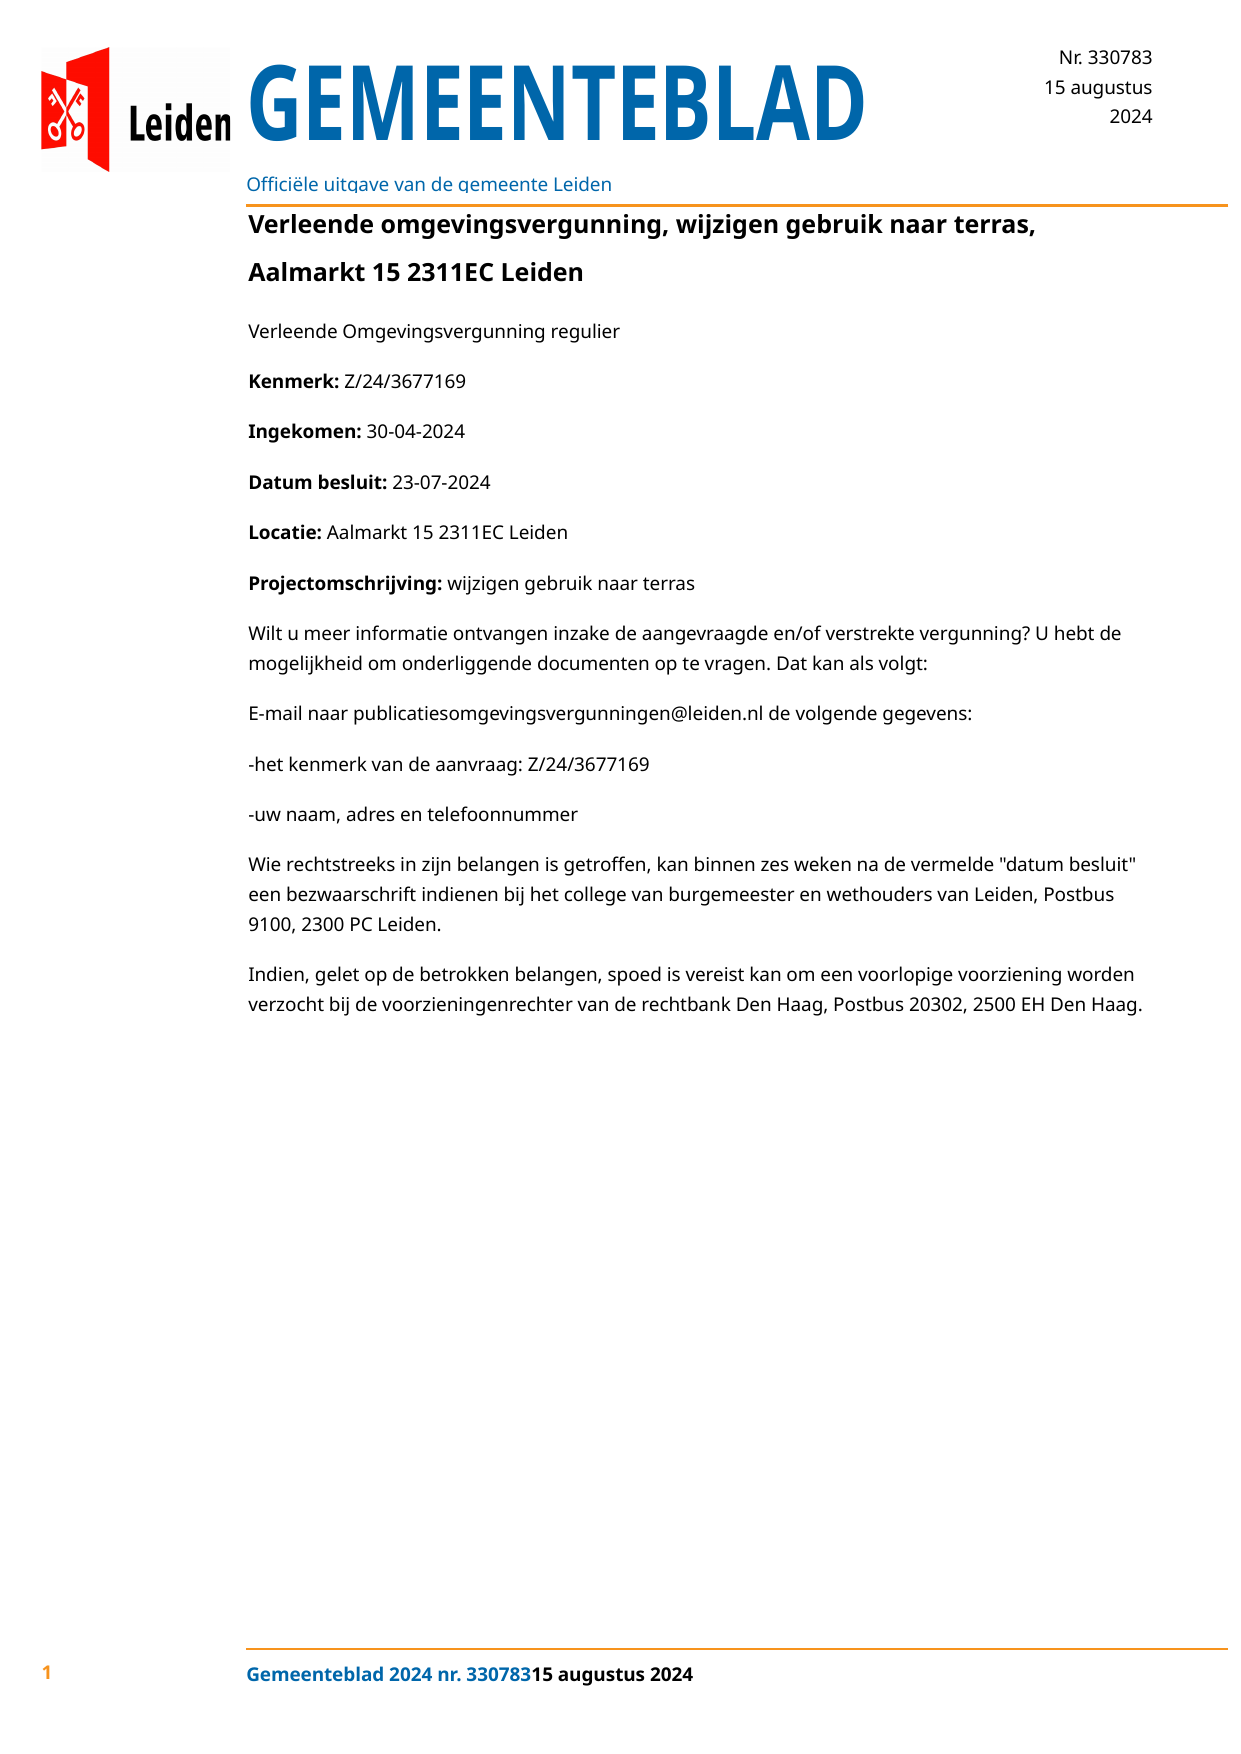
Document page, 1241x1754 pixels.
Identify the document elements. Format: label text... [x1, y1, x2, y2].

text Kenmerk: Z/24/3677169 [248, 368, 1152, 394]
text Wie rechtstreeks in zijn belangen is getroffen, kan binnen zes weken na de vermelde "datum besluit" een bezwaarschrift indienen bij het college van burgemeester en wethouders van Leiden, Postbus 9100, 2300 PC Leiden. [248, 852, 1152, 937]
text Verleende omgevingsvergunning, wijzigen gebruik naar terras, Aalmarkt 15 2311EC Leiden [248, 207, 1152, 288]
picture [41, 47, 231, 172]
text -uw naam, adres en telefoonnummer [248, 801, 1152, 827]
text E-mail naar publicatiesomgevingsvergunningen@leiden.nl de volgende gegevens: [248, 700, 1152, 726]
text Indien, gelet op de betrokken belangen, spoed is vereist kan om een voorlopige voorziening worden verzocht bij de voorzieningenrechter van de rechtbank Den Haag, Postbus 20302, 2500 EH Den Haag. [248, 961, 1152, 1017]
text Wilt u meer informatie ontvangen inzake de aangevraagde en/of verstrekte vergunning? U hebt de mogelijkheid om onderliggende documenten op te vragen. Dat kan als volgt: [248, 620, 1152, 676]
text Projectomschrijving: wijzigen gebruik naar terras [248, 570, 1152, 596]
text -het kenmerk van de aanvraag: Z/24/3677169 [248, 751, 1152, 777]
text Locatie: Aalmarkt 15 2311EC Leiden [248, 519, 1152, 545]
text Verleende Omgevingsvergunning regulier [248, 318, 1152, 344]
text Datum besluit: 23-07-2024 [248, 469, 1152, 495]
text Ingekomen: 30-04-2024 [248, 419, 1152, 444]
